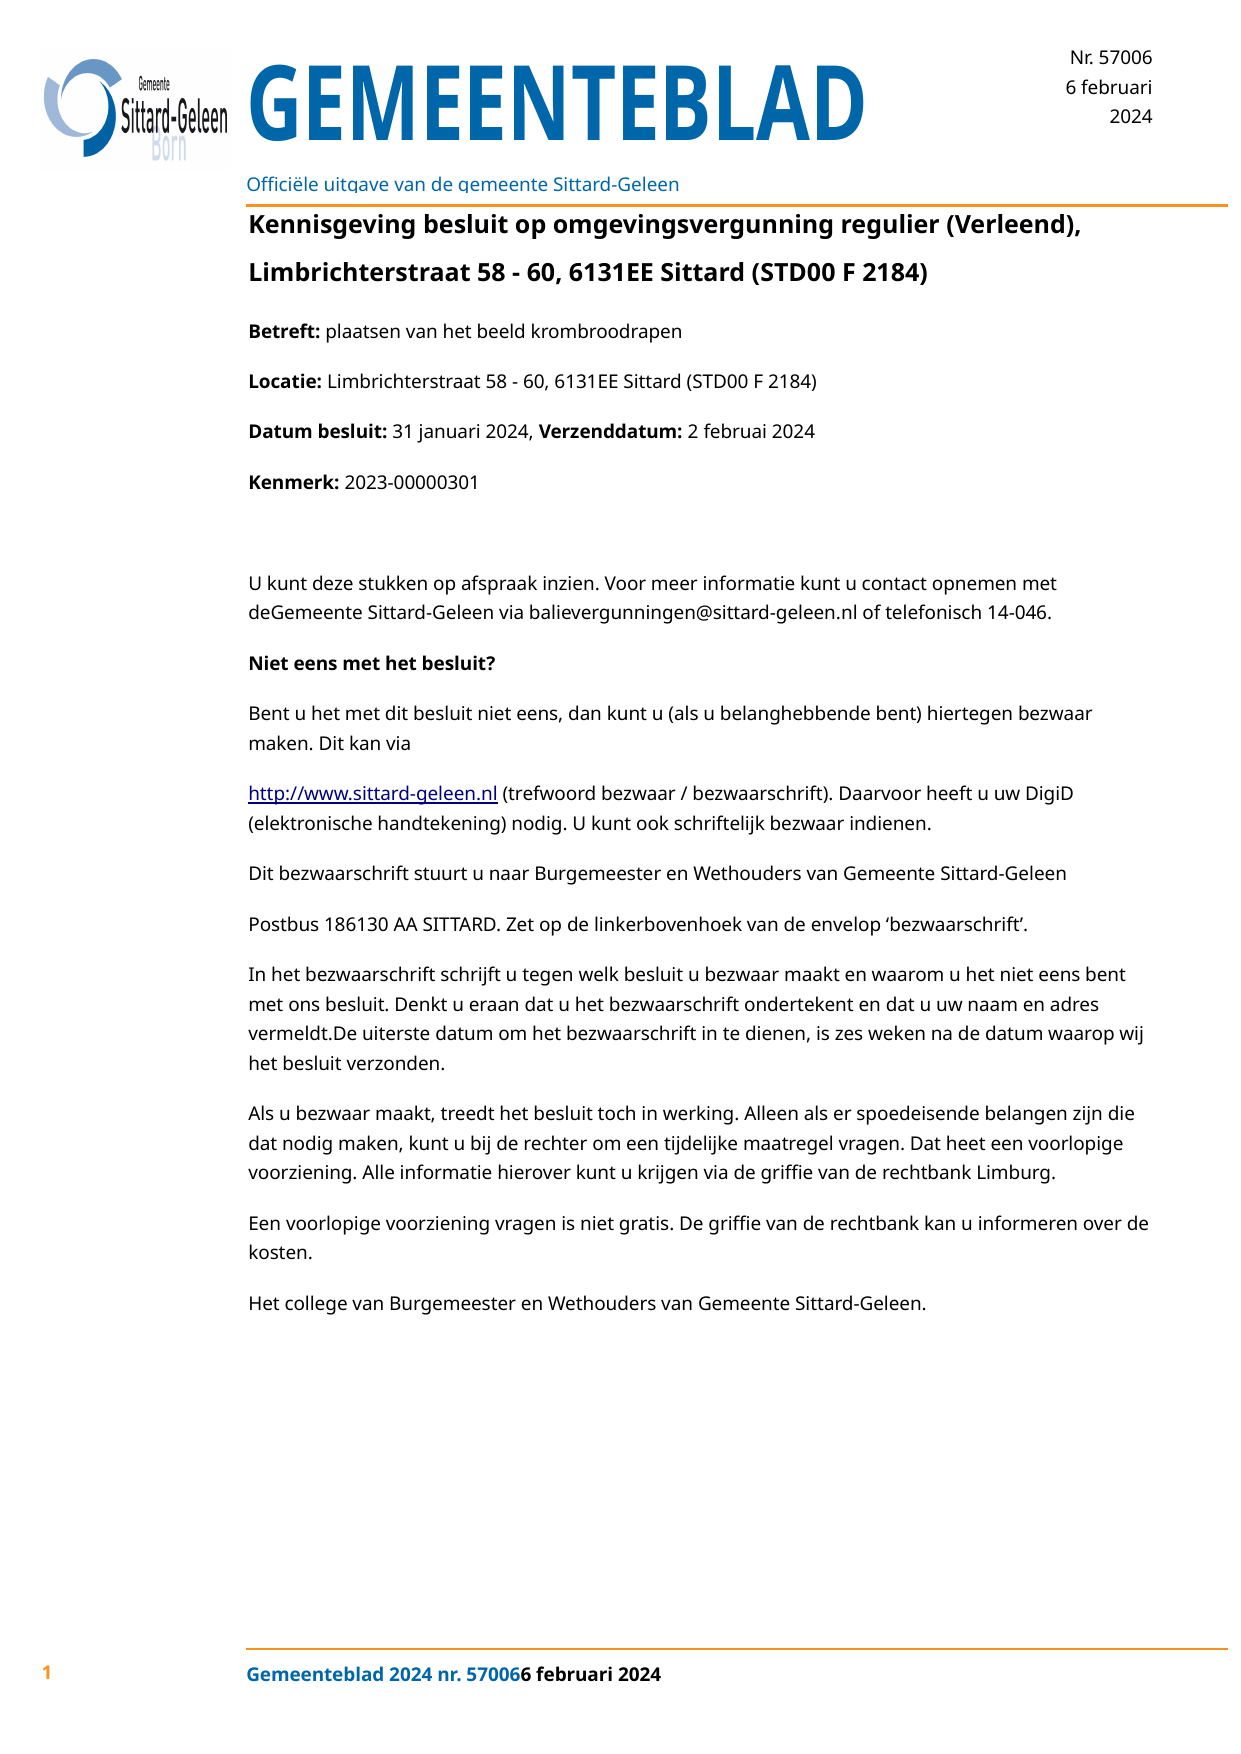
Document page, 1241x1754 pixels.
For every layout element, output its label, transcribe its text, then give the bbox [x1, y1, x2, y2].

text Het college van Burgemeester en Wethouders van Gemeente Sittard-Geleen. [248, 1290, 1152, 1316]
text Niet eens met het besluit? [248, 650, 1152, 676]
text http://www.sittard-geleen.nl (trefwoord bezwaar / bezwaarschrift). Daarvoor heeft u uw DigiD (elektronische handtekening) nodig. U kunt ook schriftelijk bezwaar indienen. [248, 780, 1152, 836]
text Datum besluit: 31 januari 2024, Verzenddatum: 2 februai 2024 [248, 419, 1152, 444]
text In het bezwaarschrift schrijft u tegen welk besluit u bezwaar maakt en waarom u het niet eens bent met ons besluit. Denkt u eraan dat u het bezwaarschrift ondertekent en dat u uw naam en adres vermeldt.De uiterste datum om het bezwaarschrift in te dienen, is zes weken na de datum waarop wij het besluit verzonden. [248, 961, 1152, 1076]
text Bent u het met dit besluit niet eens, dan kunt u (als u belanghebbende bent) hiertegen bezwaar maken. Dit kan via [248, 700, 1152, 756]
text Locatie: Limbrichterstraat 58 - 60, 6131EE Sittard (STD00 F 2184) [248, 368, 1152, 394]
picture [41, 47, 231, 172]
text Betreft: plaatsen van het beeld krombroodrapen [248, 318, 1152, 344]
text Kenmerk: 2023-00000301 [248, 469, 1152, 495]
text Een voorlopige voorziening vragen is niet gratis. De griffie van de rechtbank kan u informeren over de kosten. [248, 1210, 1152, 1265]
text U kunt deze stukken op afspraak inzien. Voor meer informatie kunt u contact opnemen met deGemeente Sittard-Geleen via balievergunningen@sittard-geleen.nl of telefonisch 14-046. [248, 570, 1152, 625]
text Als u bezwaar maakt, treedt het besluit toch in werking. Alleen als er spoedeisende belangen zijn die dat nodig maken, kunt u bij de rechter om een tijdelijke maatregel vragen. Dat heet een voorlopige voorziening. Alle informatie hierover kunt u krijgen via de griffie van de rechtbank Limburg. [248, 1100, 1152, 1185]
text Dit bezwaarschrift stuurt u naar Burgemeester en Wethouders van Gemeente Sittard-Geleen [248, 860, 1152, 886]
text Postbus 186130 AA SITTARD. Zet op de linkerbovenhoek van de envelop ‘bezwaarschrift’. [248, 911, 1152, 937]
text Kennisgeving besluit op omgevingsvergunning regulier (Verleend), Limbrichterstraat 58 - 60, 6131EE Sittard (STD00 F 2184) [248, 207, 1152, 288]
